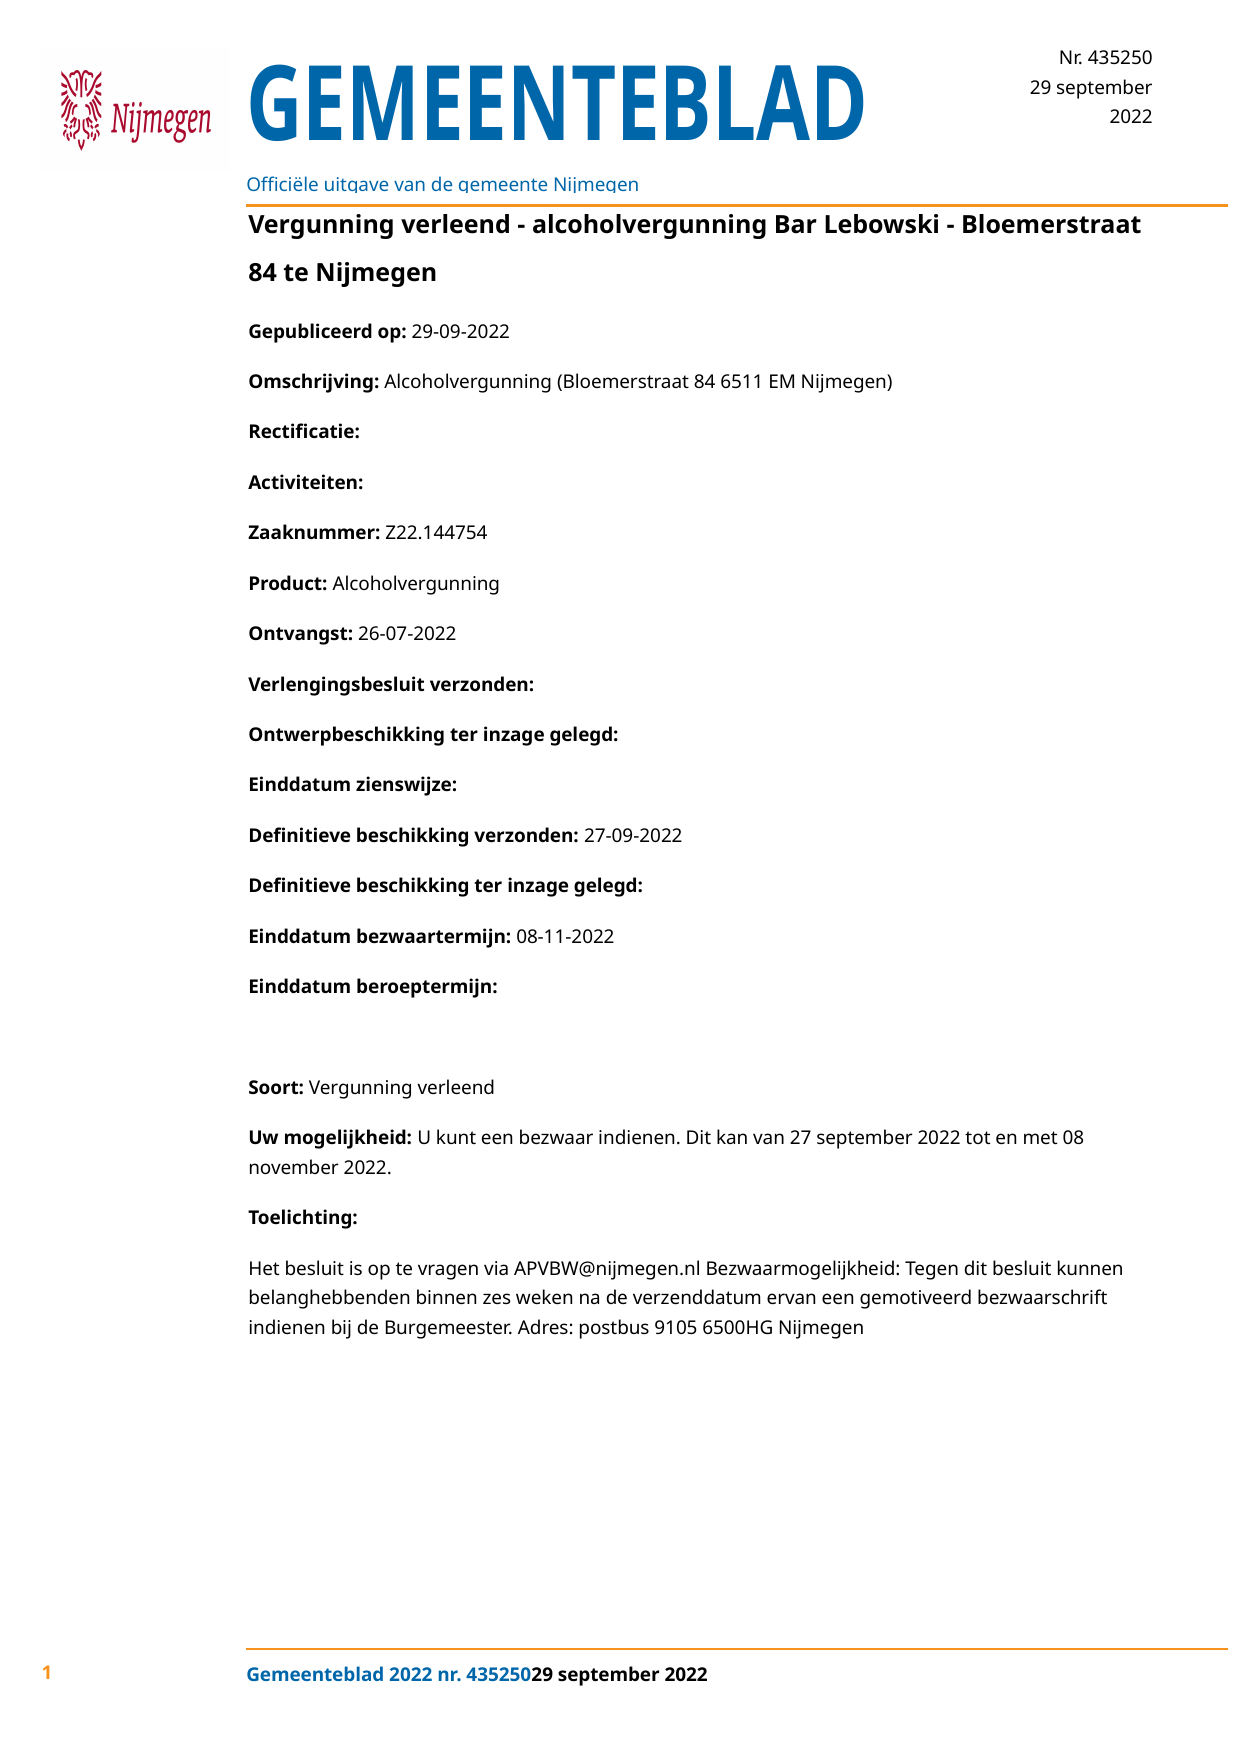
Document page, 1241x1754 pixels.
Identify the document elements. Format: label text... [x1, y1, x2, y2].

text Definitieve beschikking verzonden: 27-09-2022 [248, 822, 1152, 848]
text Verlengingsbesluit verzonden: [248, 671, 1152, 697]
text Het besluit is op te vragen via APVBW@nijmegen.nl Bezwaarmogelijkheid: Tegen dit besluit kunnen belanghebbenden binnen zes weken na de verzenddatum ervan een gemotiveerd bezwaarschrift indienen bij de Burgemeester. Adres: postbus 9105 6500HG Nijmegen [248, 1255, 1152, 1340]
text Zaaknummer: Z22.144754 [248, 519, 1152, 545]
text Einddatum zienswijze: [248, 772, 1152, 797]
text Rectificatie: [248, 419, 1152, 444]
text Ontwerpbeschikking ter inzage gelegd: [248, 721, 1152, 747]
text Soort: Vergunning verleend [248, 1074, 1152, 1100]
text Product: Alcoholvergunning [248, 570, 1152, 596]
text Einddatum bezwaartermijn: 08-11-2022 [248, 923, 1152, 949]
text Vergunning verleend - alcoholvergunning Bar Lebowski - Bloemerstraat 84 te Nijmegen [248, 207, 1152, 288]
text Activiteiten: [248, 469, 1152, 495]
text Toelichting: [248, 1204, 1152, 1230]
text Einddatum beroeptermijn: [248, 973, 1152, 999]
text Gepubliceerd op: 29-09-2022 [248, 318, 1152, 344]
text Ontvangst: 26-07-2022 [248, 620, 1152, 646]
text Omschrijving: Alcoholvergunning (Bloemerstraat 84 6511 EM Nijmegen) [248, 368, 1152, 394]
picture [41, 47, 231, 172]
text Uw mogelijkheid: U kunt een bezwaar indienen. Dit kan van 27 september 2022 tot en met 08 november 2022. [248, 1124, 1152, 1180]
text Definitieve beschikking ter inzage gelegd: [248, 872, 1152, 898]
